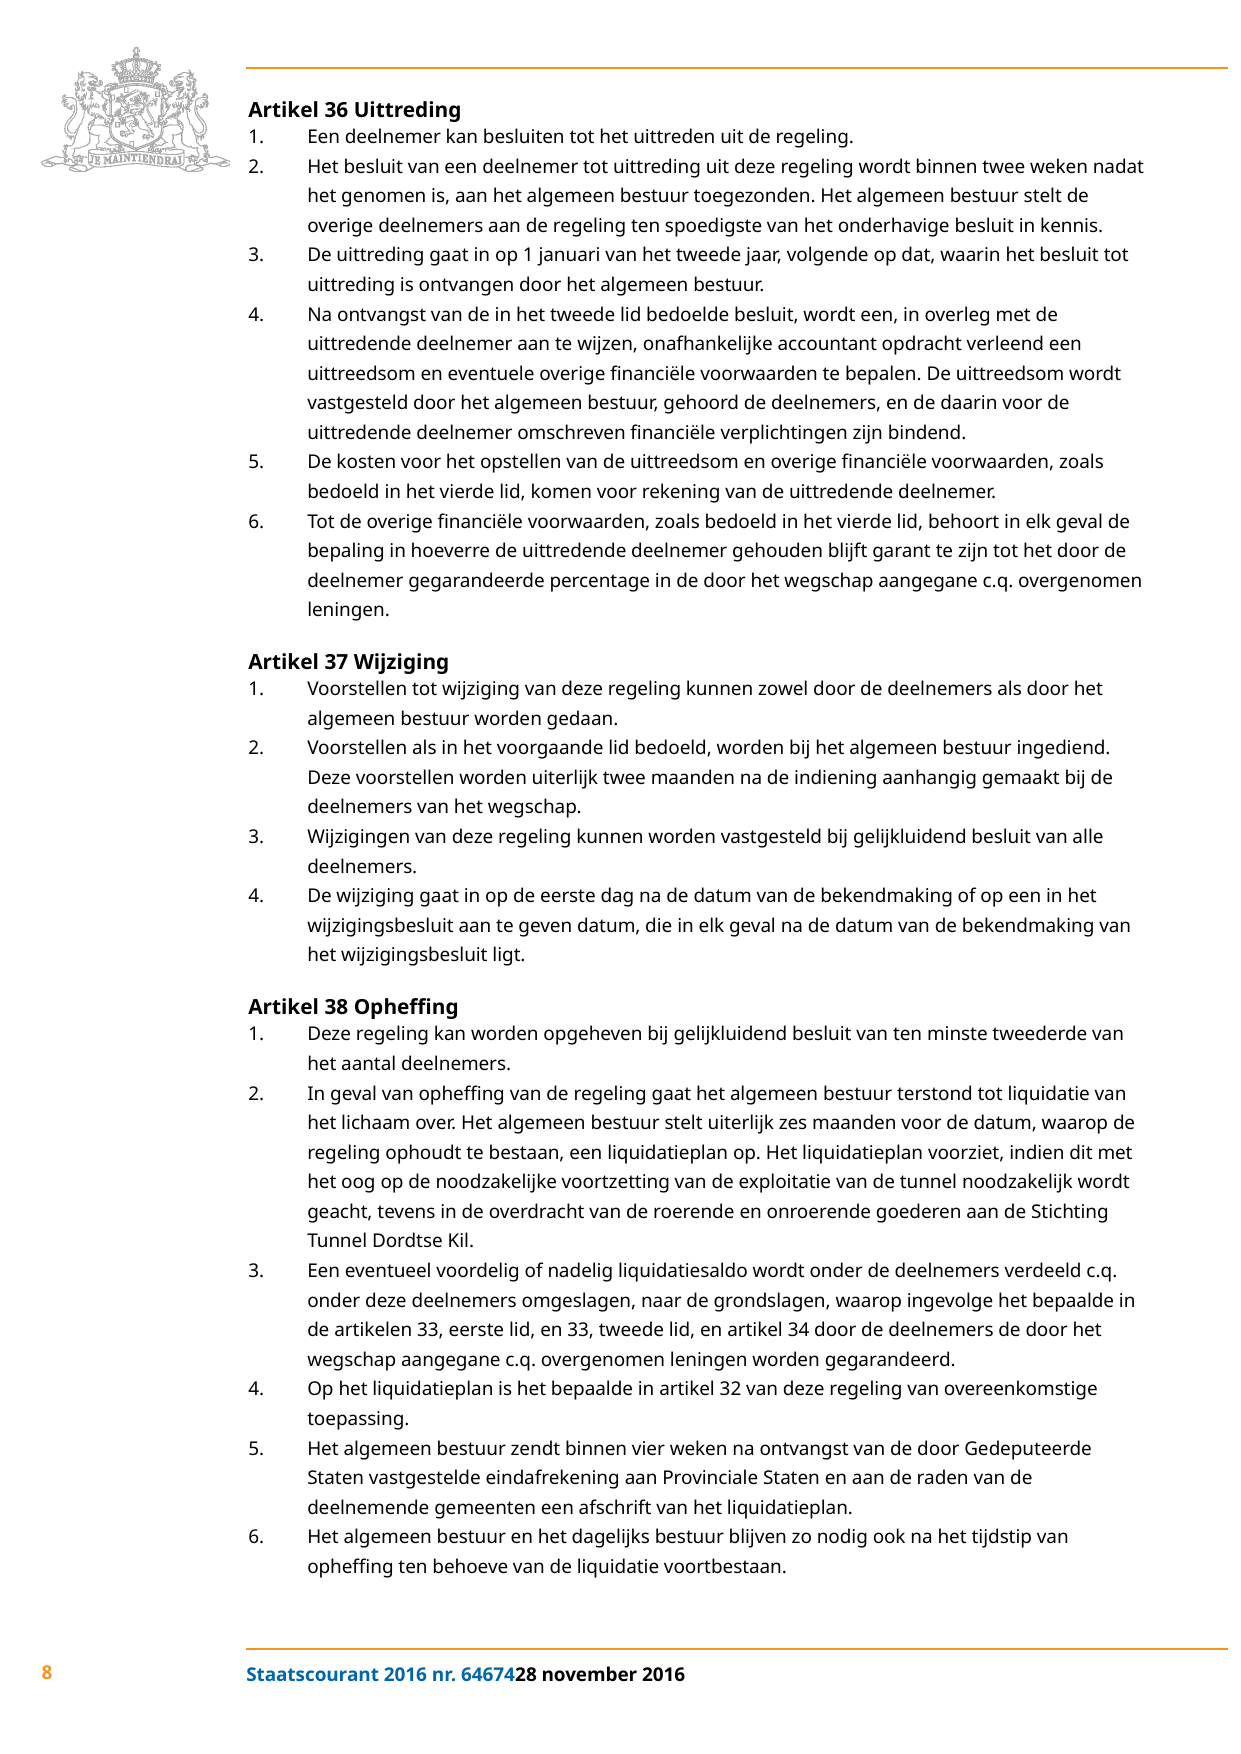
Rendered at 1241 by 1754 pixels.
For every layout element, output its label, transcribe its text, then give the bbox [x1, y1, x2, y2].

list Een eventueel voordelig of nadelig liquidatiesaldo wordt onder de deelnemers verdeeld c.q. onder deze deelnemers omgeslagen, naar de grondslagen, waarop ingevolge het bepaalde in de artikelen 33, eerste lid, en 33, tweede lid, en artikel 34 door de deelnemers de door het wegschap aangegane c.q. overgenomen leningen worden gegarandeerd. [248, 1257, 1152, 1372]
text Artikel 37 Wijziging [248, 647, 1152, 675]
list Een deelnemer kan besluiten tot het uittreden uit de regeling. [248, 123, 1152, 149]
list De kosten voor het opstellen van de uittreedsom en overige financiële voorwaarden, zoals bedoeld in het vierde lid, komen voor rekening van de uittredende deelnemer. [248, 449, 1152, 504]
picture [41, 47, 231, 172]
list Tot de overige financiële voorwaarden, zoals bedoeld in het vierde lid, behoort in elk geval de bepaling in hoeverre de uittredende deelnemer gehouden blijft garant te zijn tot het door de deelnemer gegarandeerde percentage in de door het wegschap aangegane c.q. overgenomen leningen. [248, 508, 1152, 622]
list Deze regeling kan worden opgeheven bij gelijkluidend besluit van ten minste tweederde van het aantal deelnemers. [248, 1021, 1152, 1076]
list Het besluit van een deelnemer tot uittreding uit deze regeling wordt binnen twee weken nadat het genomen is, aan het algemeen bestuur toegezonden. Het algemeen bestuur stelt de overige deelnemers aan de regeling ten spoedigste van het onderhavige besluit in kennis. [248, 153, 1152, 238]
list De uittreding gaat in op 1 januari van het tweede jaar, volgende op dat, waarin het besluit tot uittreding is ontvangen door het algemeen bestuur. [248, 242, 1152, 297]
list Na ontvangst van de in het tweede lid bedoelde besluit, wordt een, in overleg met de uittredende deelnemer aan te wijzen, onafhankelijke accountant opdracht verleend een uittreedsom en eventuele overige financiële voorwaarden te bepalen. De uittreedsom wordt vastgesteld door het algemeen bestuur, gehoord de deelnemers, en de daarin voor de uittredende deelnemer omschreven financiële verplichtingen zijn bindend. [248, 301, 1152, 445]
text Artikel 38 Opheffing [248, 992, 1152, 1021]
list Voorstellen tot wijziging van deze regeling kunnen zowel door de deelnemers als door het algemeen bestuur worden gedaan. [248, 675, 1152, 731]
list Op het liquidatieplan is het bepaalde in artikel 32 van deze regeling van overeenkomstige toepassing. [248, 1376, 1152, 1431]
list Voorstellen als in het voorgaande lid bedoeld, worden bij het algemeen bestuur ingediend. Deze voorstellen worden uiterlijk twee maanden na de indiening aanhangig gemaakt bij de deelnemers van het wegschap. [248, 734, 1152, 819]
list Wijzigingen van deze regeling kunnen worden vastgesteld bij gelijkluidend besluit van alle deelnemers. [248, 823, 1152, 879]
list De wijziging gaat in op de eerste dag na de datum van de bekendmaking of op een in het wijzigingsbesluit aan te geven datum, die in elk geval na de datum van de bekendmaking van het wijzigingsbesluit ligt. [248, 882, 1152, 967]
list In geval van opheffing van de regeling gaat het algemeen bestuur terstond tot liquidatie van het lichaam over. Het algemeen bestuur stelt uiterlijk zes maanden voor de datum, waarop de regeling ophoudt te bestaan, een liquidatieplan op. Het liquidatieplan voorziet, indien dit met het oog op de noodzakelijke voortzetting van de exploitatie van de tunnel noodzakelijk wordt geacht, tevens in de overdracht van de roerende en onroerende goederen aan de Stichting Tunnel Dordtse Kil. [248, 1080, 1152, 1253]
list Het algemeen bestuur zendt binnen vier weken na ontvangst van de door Gedeputeerde Staten vastgestelde eindafrekening aan Provinciale Staten en aan de raden van de deelnemende gemeenten een afschrift van het liquidatieplan. [248, 1435, 1152, 1519]
text Artikel 36 Uittreding [248, 95, 1152, 123]
list Het algemeen bestuur en het dagelijks bestuur blijven zo nodig ook na het tijdstip van opheffing ten behoeve van de liquidatie voortbestaan. [248, 1523, 1152, 1579]
